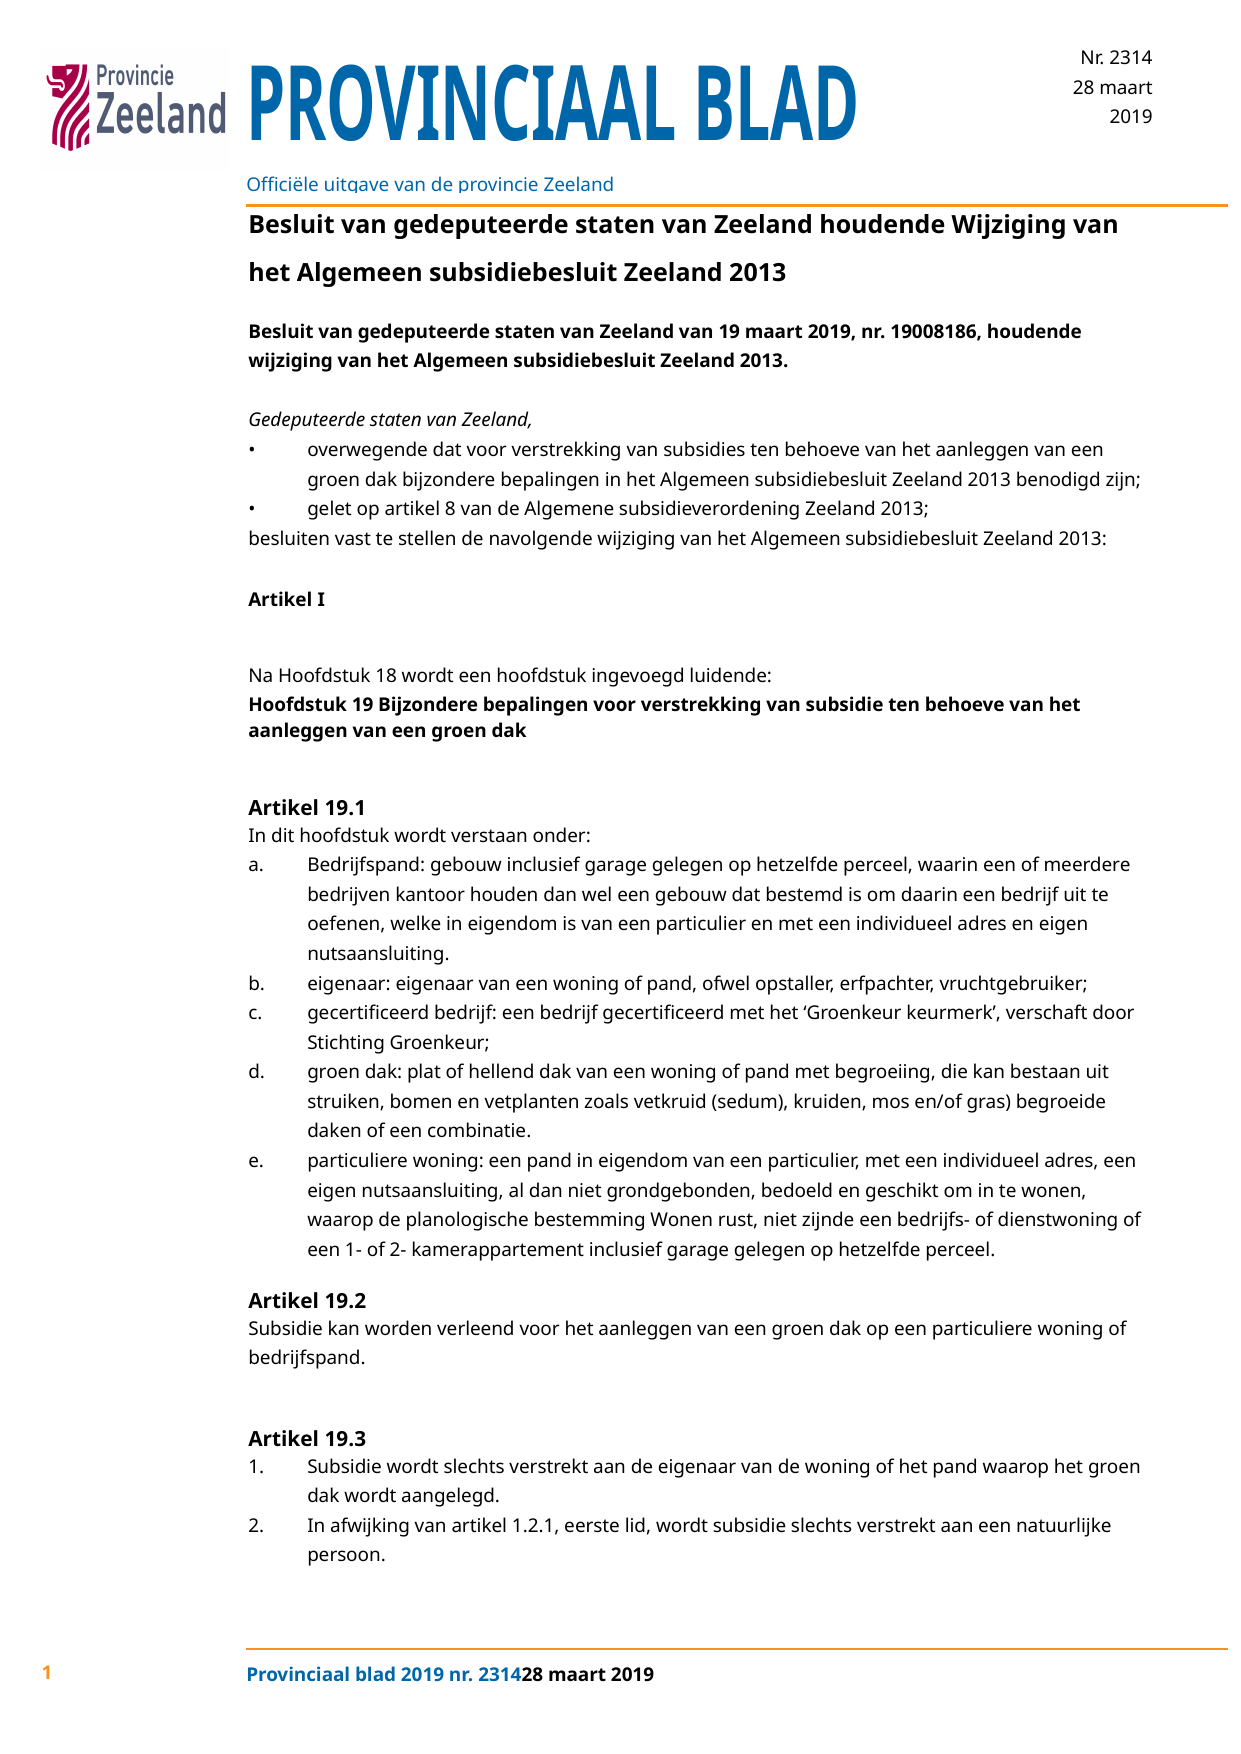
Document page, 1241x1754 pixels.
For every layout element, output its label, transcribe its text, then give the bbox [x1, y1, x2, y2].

text Artikel 19.1 [248, 793, 1152, 822]
text besluiten vast te stellen de navolgende wijziging van het Algemeen subsidiebesluit Zeeland 2013: [248, 525, 1152, 551]
text Gedeputeerde staten van Zeeland, [248, 407, 1152, 432]
list Bedrijfspand: gebouw inclusief garage gelegen op hetzelfde perceel, waarin een of meerdere bedrijven kantoor houden dan wel een gebouw dat bestemd is om daarin een bedrijf uit te oefenen, welke in eigendom is van een particulier en met een individueel adres en eigen nutsaansluiting. [248, 851, 1152, 966]
text Na Hoofdstuk 18 wordt een hoofdstuk ingevoegd luidende: [248, 662, 1152, 688]
list Subsidie wordt slechts verstrekt aan de eigenaar van de woning of het pand waarop het groen dak wordt aangelegd. [248, 1453, 1152, 1508]
list eigenaar: eigenaar van een woning of pand, ofwel opstaller, erfpachter, vruchtgebruiker; [248, 970, 1152, 995]
text Besluit van gedeputeerde staten van Zeeland van 19 maart 2019, nr. 19008186, houdende wijziging van het Algemeen subsidiebesluit Zeeland 2013. [248, 318, 1152, 373]
text Artikel 19.2 [248, 1286, 1152, 1315]
list overwegende dat voor verstrekking van subsidies ten behoeve van het aanleggen van een groen dak bijzondere bepalingen in het Algemeen subsidiebesluit Zeeland 2013 benodigd zijn; [248, 436, 1152, 492]
picture [41, 47, 231, 172]
list gecertificeerd bedrijf: een bedrijf gecertificeerd met het ‘Groenkeur keurmerk’, verschaft door Stichting Groenkeur; [248, 999, 1152, 1054]
text Artikel 19.3 [248, 1424, 1152, 1453]
list gelet op artikel 8 van de Algemene subsidieverordening Zeeland 2013; [248, 495, 1152, 521]
text Subsidie kan worden verleend voor het aanleggen van een groen dak op een particuliere woning of bedrijfspand. [248, 1315, 1152, 1370]
text Hoofdstuk 19 Bijzondere bepalingen voor verstrekking van subsidie ten behoeve van het aanleggen van een groen dak [248, 691, 1152, 743]
list particuliere woning: een pand in eigendom van een particulier, met een individueel adres, een eigen nutsaansluiting, al dan niet grondgebonden, bedoeld en geschikt om in te wonen, waarop de planologische bestemming Wonen rust, niet zijnde een bedrijfs- of dienstwoning of een 1- of 2- kamerappartement inclusief garage gelegen op hetzelfde perceel. [248, 1147, 1152, 1262]
text Artikel I [248, 584, 1152, 613]
list In afwijking van artikel 1.2.1, eerste lid, wordt subsidie slechts verstrekt aan een natuurlijke persoon. [248, 1512, 1152, 1567]
text In dit hoofdstuk wordt verstaan onder: [248, 822, 1152, 847]
text Besluit van gedeputeerde staten van Zeeland houdende Wijziging van het Algemeen subsidiebesluit Zeeland 2013 [248, 207, 1152, 288]
list groen dak: plat of hellend dak van een woning of pand met begroeiing, die kan bestaan uit struiken, bomen en vetplanten zoals vetkruid (sedum), kruiden, mos en/of gras) begroeide daken of een combinatie. [248, 1058, 1152, 1143]
